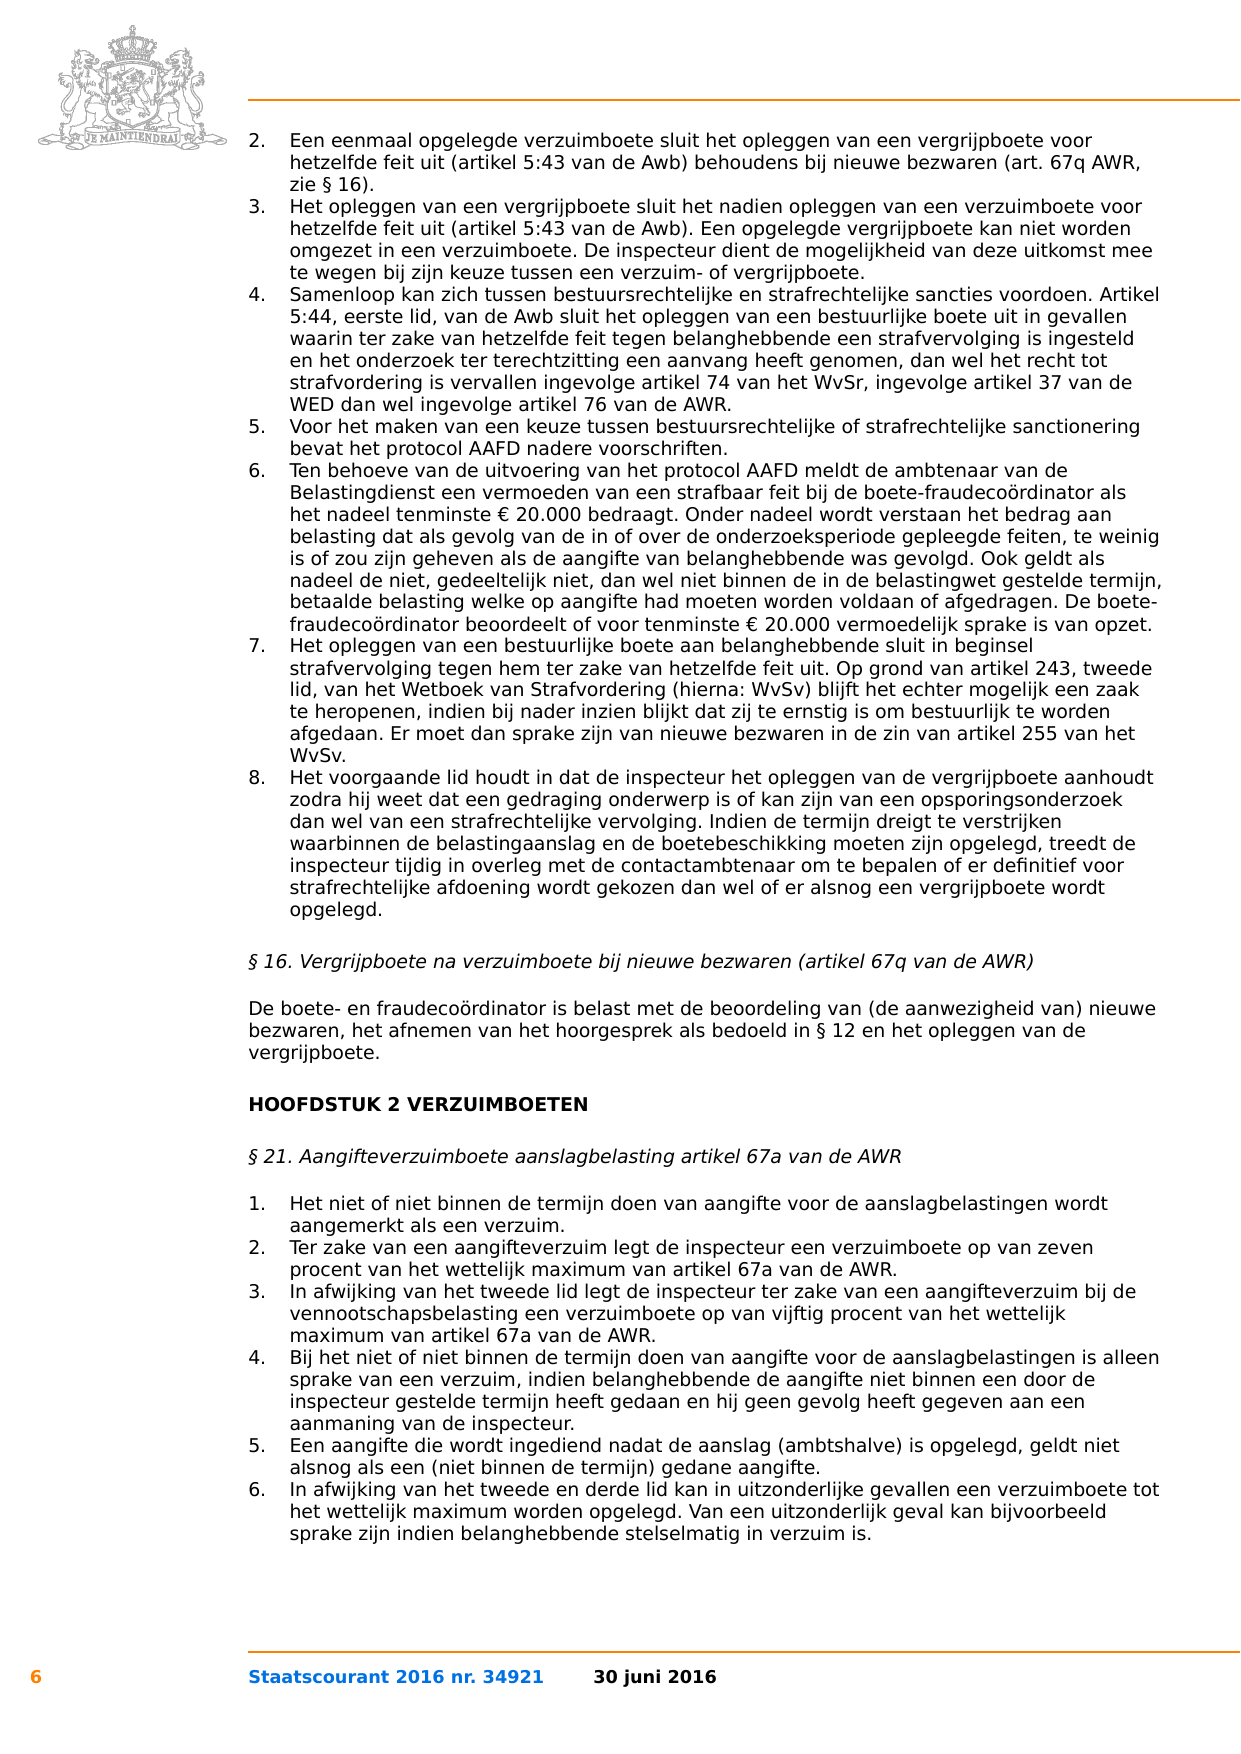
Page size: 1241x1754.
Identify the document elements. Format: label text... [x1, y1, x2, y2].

text 4. Bij het niet of niet binnen de termijn doen van aangifte voor de aanslagbelastingen is alleen sprake van een verzuim, indien belanghebbende de aangifte niet binnen een door de inspecteur gestelde termijn heeft gedaan en hij geen gevolg heeft gegeven aan een aanmaning van de inspecteur. [248, 1347, 1163, 1435]
subtitle HOOFDSTUK 2 VERZUIMBOETEN [248, 1094, 1163, 1116]
text 4. Samenloop kan zich tussen bestuursrechtelijke en strafrechtelijke sancties voordoen. Artikel 5:44, eerste lid, van de Awb sluit het opleggen van een bestuurlijke boete uit in gevallen waarin ter zake van hetzelfde feit tegen belanghebbende een strafvervolging is ingesteld en het onderzoek ter terechtzitting een aanvang heeft genomen, dan wel het recht tot strafvordering is vervallen ingevolge artikel 74 van het WvSr, ingevolge artikel 37 van de WED dan wel ingevolge artikel 76 van de AWR. [248, 284, 1163, 416]
text De boete- en fraudecoördinator is belast met de beoordeling van (de aanwezigheid van) nieuwe bezwaren, het afnemen van het hoorgesprek als bedoeld in § 12 en het opleggen van de vergrijpboete. [248, 998, 1163, 1064]
text 7. Het opleggen van een bestuurlijke boete aan belanghebbende sluit in beginsel strafvervolging tegen hem ter zake van hetzelfde feit uit. Op grond van artikel 243, tweede lid, van het Wetboek van Strafvordering (hierna: WvSv) blijft het echter mogelijk een zaak te heropenen, indien bij nader inzien blijkt dat zij te ernstig is om bestuurlijk te worden afgedaan. Er moet dan sprake zijn van nieuwe bezwaren in de zin van artikel 255 van het WvSv. [248, 635, 1163, 767]
subtitle § 21. Aangifteverzuimboete aanslagbelasting artikel 67a van de AWR [248, 1146, 1163, 1168]
subtitle § 16. Vergrijpboete na verzuimboete bij nieuwe bezwaren (artikel 67q van de AWR) [248, 951, 1163, 973]
text 5. Voor het maken van een keuze tussen bestuursrechtelijke of strafrechtelijke sanctionering bevat het protocol AAFD nadere voorschriften. [248, 416, 1163, 459]
text 3. In afwijking van het tweede lid legt de inspecteur ter zake van een aangifteverzuim bij de vennootschapsbelasting een verzuimboete op van vijftig procent van het wettelijk maximum van artikel 67a van de AWR. [248, 1281, 1163, 1347]
picture [38, 25, 227, 150]
text 3. Het opleggen van een vergrijpboete sluit het nadien opleggen van een verzuimboete voor hetzelfde feit uit (artikel 5:43 van de Awb). Een opgelegde vergrijpboete kan niet worden omgezet in een verzuimboete. De inspecteur dient de mogelijkheid van deze uitkomst mee te wegen bij zijn keuze tussen een verzuim- of vergrijpboete. [248, 196, 1163, 284]
text 2. Een eenmaal opgelegde verzuimboete sluit het opleggen van een vergrijpboete voor hetzelfde feit uit (artikel 5:43 van de Awb) behoudens bij nieuwe bezwaren (art. 67q AWR, zie § 16). [248, 130, 1163, 196]
text 6. Ten behoeve van de uitvoering van het protocol AAFD meldt de ambtenaar van de Belastingdienst een vermoeden van een strafbaar feit bij de boete-fraudecoördinator als het nadeel tenminste € 20.000 bedraagt. Onder nadeel wordt verstaan het bedrag aan belasting dat als gevolg van de in of over de onderzoeksperiode gepleegde feiten, te weinig is of zou zijn geheven als de aangifte van belanghebbende was gevolgd. Ook geldt als nadeel de niet, gedeeltelijk niet, dan wel niet binnen de in de belastingwet gestelde termijn, betaalde belasting welke op aangifte had moeten worden voldaan of afgedragen. De boete-fraudecoördinator beoordeelt of voor tenminste € 20.000 vermoedelijk sprake is van opzet. [248, 459, 1163, 635]
text 2. Ter zake van een aangifteverzuim legt de inspecteur een verzuimboete op van zeven procent van het wettelijk maximum van artikel 67a van de AWR. [248, 1237, 1163, 1281]
text 6. In afwijking van het tweede en derde lid kan in uitzonderlijke gevallen een verzuimboete tot het wettelijk maximum worden opgelegd. Van een uitzonderlijk geval kan bijvoorbeeld sprake zijn indien belanghebbende stelselmatig in verzuim is. [248, 1479, 1163, 1545]
text 5. Een aangifte die wordt ingediend nadat de aanslag (ambtshalve) is opgelegd, geldt niet alsnog als een (niet binnen de termijn) gedane aangifte. [248, 1435, 1163, 1479]
text 1. Het niet of niet binnen de termijn doen van aangifte voor de aanslagbelastingen wordt aangemerkt als een verzuim. [248, 1193, 1163, 1237]
text 8. Het voorgaande lid houdt in dat de inspecteur het opleggen van de vergrijpboete aanhoudt zodra hij weet dat een gedraging onderwerp is of kan zijn van een opsporingsonderzoek dan wel van een strafrechtelijke vervolging. Indien de termijn dreigt te verstrijken waarbinnen de belastingaanslag en de boetebeschikking moeten zijn opgelegd, treedt de inspecteur tijdig in overleg met de contactambtenaar om te bepalen of er definitief voor strafrechtelijke afdoening wordt gekozen dan wel of er alsnog een vergrijpboete wordt opgelegd. [248, 767, 1163, 921]
